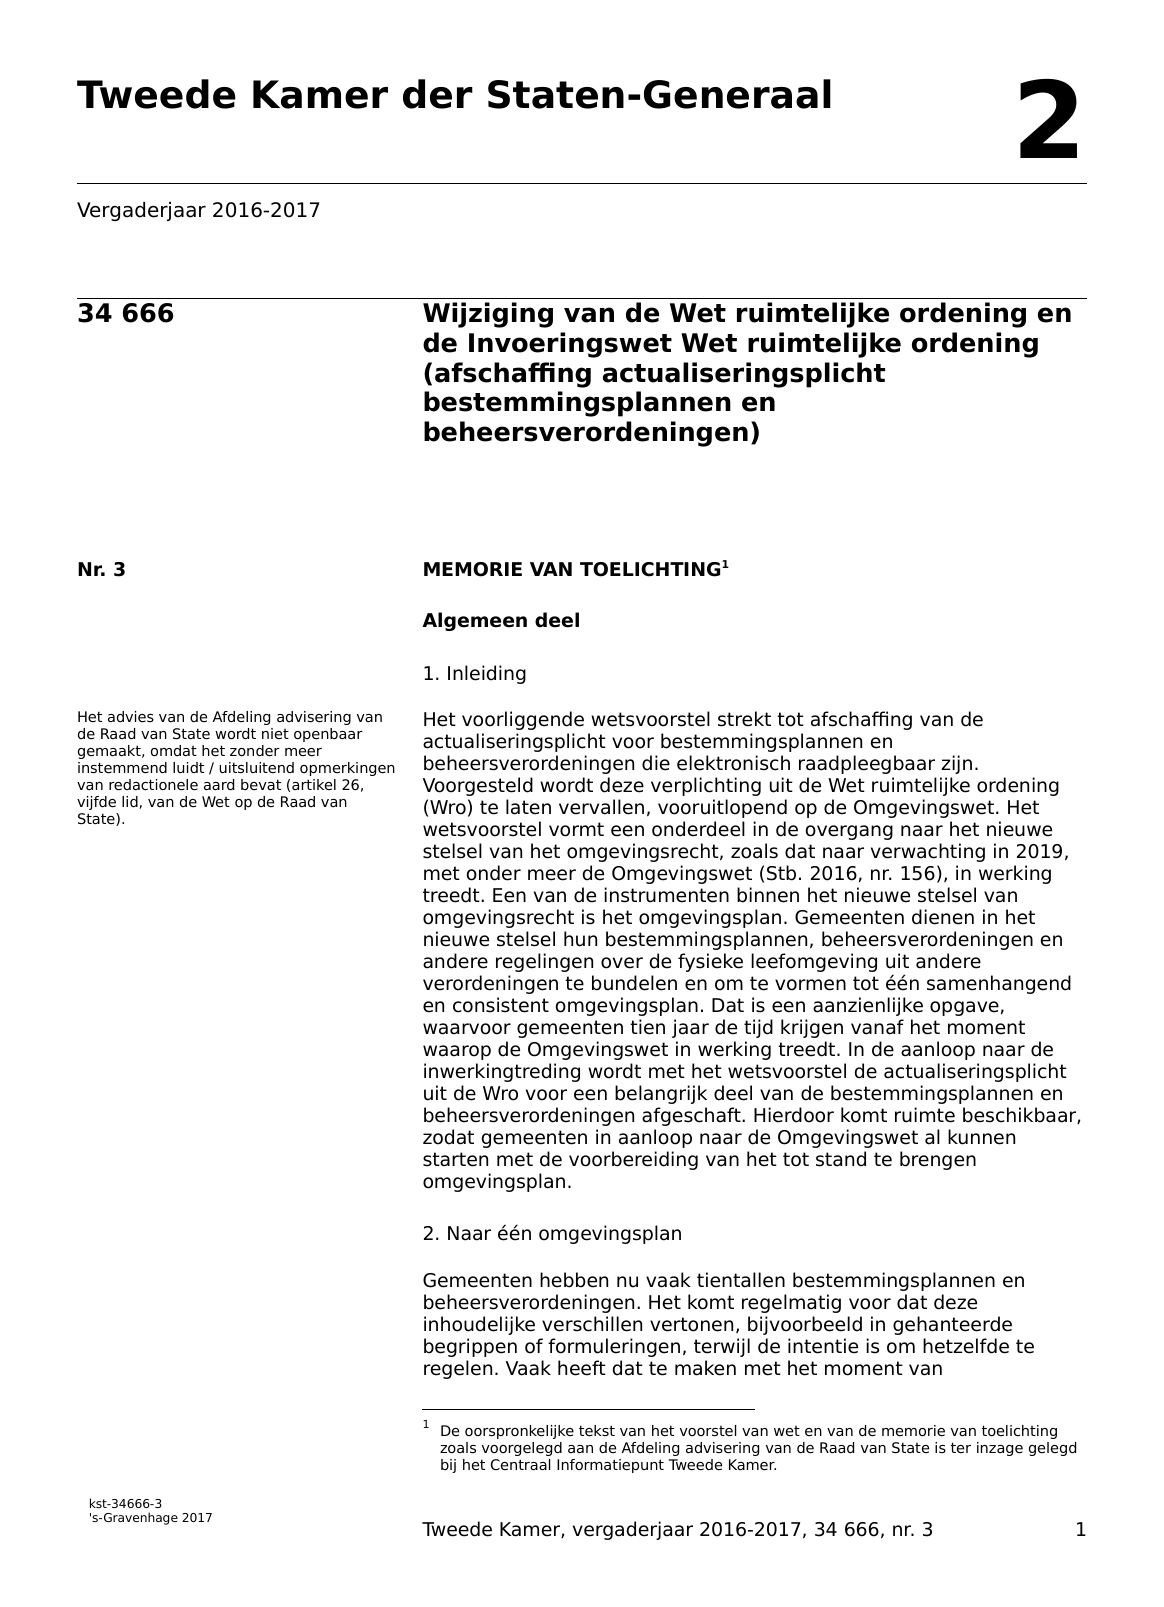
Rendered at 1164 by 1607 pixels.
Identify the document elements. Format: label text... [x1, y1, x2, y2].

text Het advies van de Afdeling advisering van de Raad van State wordt niet openbaar gemaakt, omdat het zonder meer instemmend luidt / uitsluitend opmerkingen van redactionele aard bevat (artikel 26, vijfde lid, van de Wet op de Raad van State). [77, 709, 399, 827]
text kst-34666-3 [88, 1497, 323, 1511]
subtitle 34 666 Wijziging van de Wet ruimtelijke ordening en de Invoeringswet Wet ruimtelijke ordening (afschaffing actualiseringsplicht bestemmingsplannen en beheersverordeningen) [77, 299, 1087, 447]
text Het voorliggende wetsvoorstel strekt tot afschaffing van de actualiseringsplicht voor bestemmingsplannen en beheersverordeningen die elektronisch raadpleegbaar zijn. Voorgesteld wordt deze verplichting uit de Wet ruimtelijke ordening (Wro) te laten vervallen, vooruitlopend op de Omgevingswet. Het wetsvoorstel vormt een onderdeel in de overgang naar het nieuwe stelsel van het omgevingsrecht, zoals dat naar verwachting in 2019, met onder meer de Omgevingswet (Stb. 2016, nr. 156), in werking treedt. Een van de instrumenten binnen het nieuwe stelsel van omgevingsrecht is het omgevingsplan. Gemeenten dienen in het nieuwe stelsel hun bestemmingsplannen, beheersverordeningen en andere regelingen over de fysieke leefomgeving uit andere verordeningen te bundelen en om te vormen tot één samenhangend en consistent omgevingsplan. Dat is een aanzienlijke opgave, waarvoor gemeenten tien jaar de tijd krijgen vanaf het moment waarop de Omgevingswet in werking treedt. In de aanloop naar de inwerkingtreding wordt met het wetsvoorstel de actualiseringsplicht uit de Wro voor een belangrijk deel van de bestemmingsplannen en beheersverordeningen afgeschaft. Hierdoor komt ruimte beschikbaar, zodat gemeenten in aanloop naar de Omgevingswet al kunnen starten met de voorbereiding van het tot stand te brengen omgevingsplan. [422, 709, 1087, 1193]
table_header Tweede Kamer der Staten-Generaal [77, 59, 886, 183]
subtitle Nr. 3 MEMORIE VAN TOELICHTING [77, 558, 1087, 580]
table_cell Vergaderjaar 2016-2017 [77, 184, 1087, 298]
text De oorspronkelijke tekst van het voorstel van wet en van de memorie van toelichting zoals voorgelegd aan de Afdeling advisering van de Raad van State is ter inzage gelegd bij het Centraal Informatiepunt Tweede Kamer. [422, 1418, 1087, 1474]
table_header 2 [886, 59, 1087, 183]
text 's-Gravenhage 2017 [88, 1511, 323, 1525]
subtitle Algemeen deel [422, 610, 1087, 632]
subtitle 2. Naar één omgevingsplan [422, 1223, 1087, 1245]
subtitle 1. Inleiding [422, 662, 1087, 684]
text Gemeenten hebben nu vaak tientallen bestemmingsplannen en beheersverordeningen. Het komt regelmatig voor dat deze inhoudelijke verschillen vertonen, bijvoorbeeld in gehanteerde begrippen of formuleringen, terwijl de intentie is om hetzelfde te regelen. Vaak heeft dat te maken met het moment van [422, 1270, 1087, 1380]
